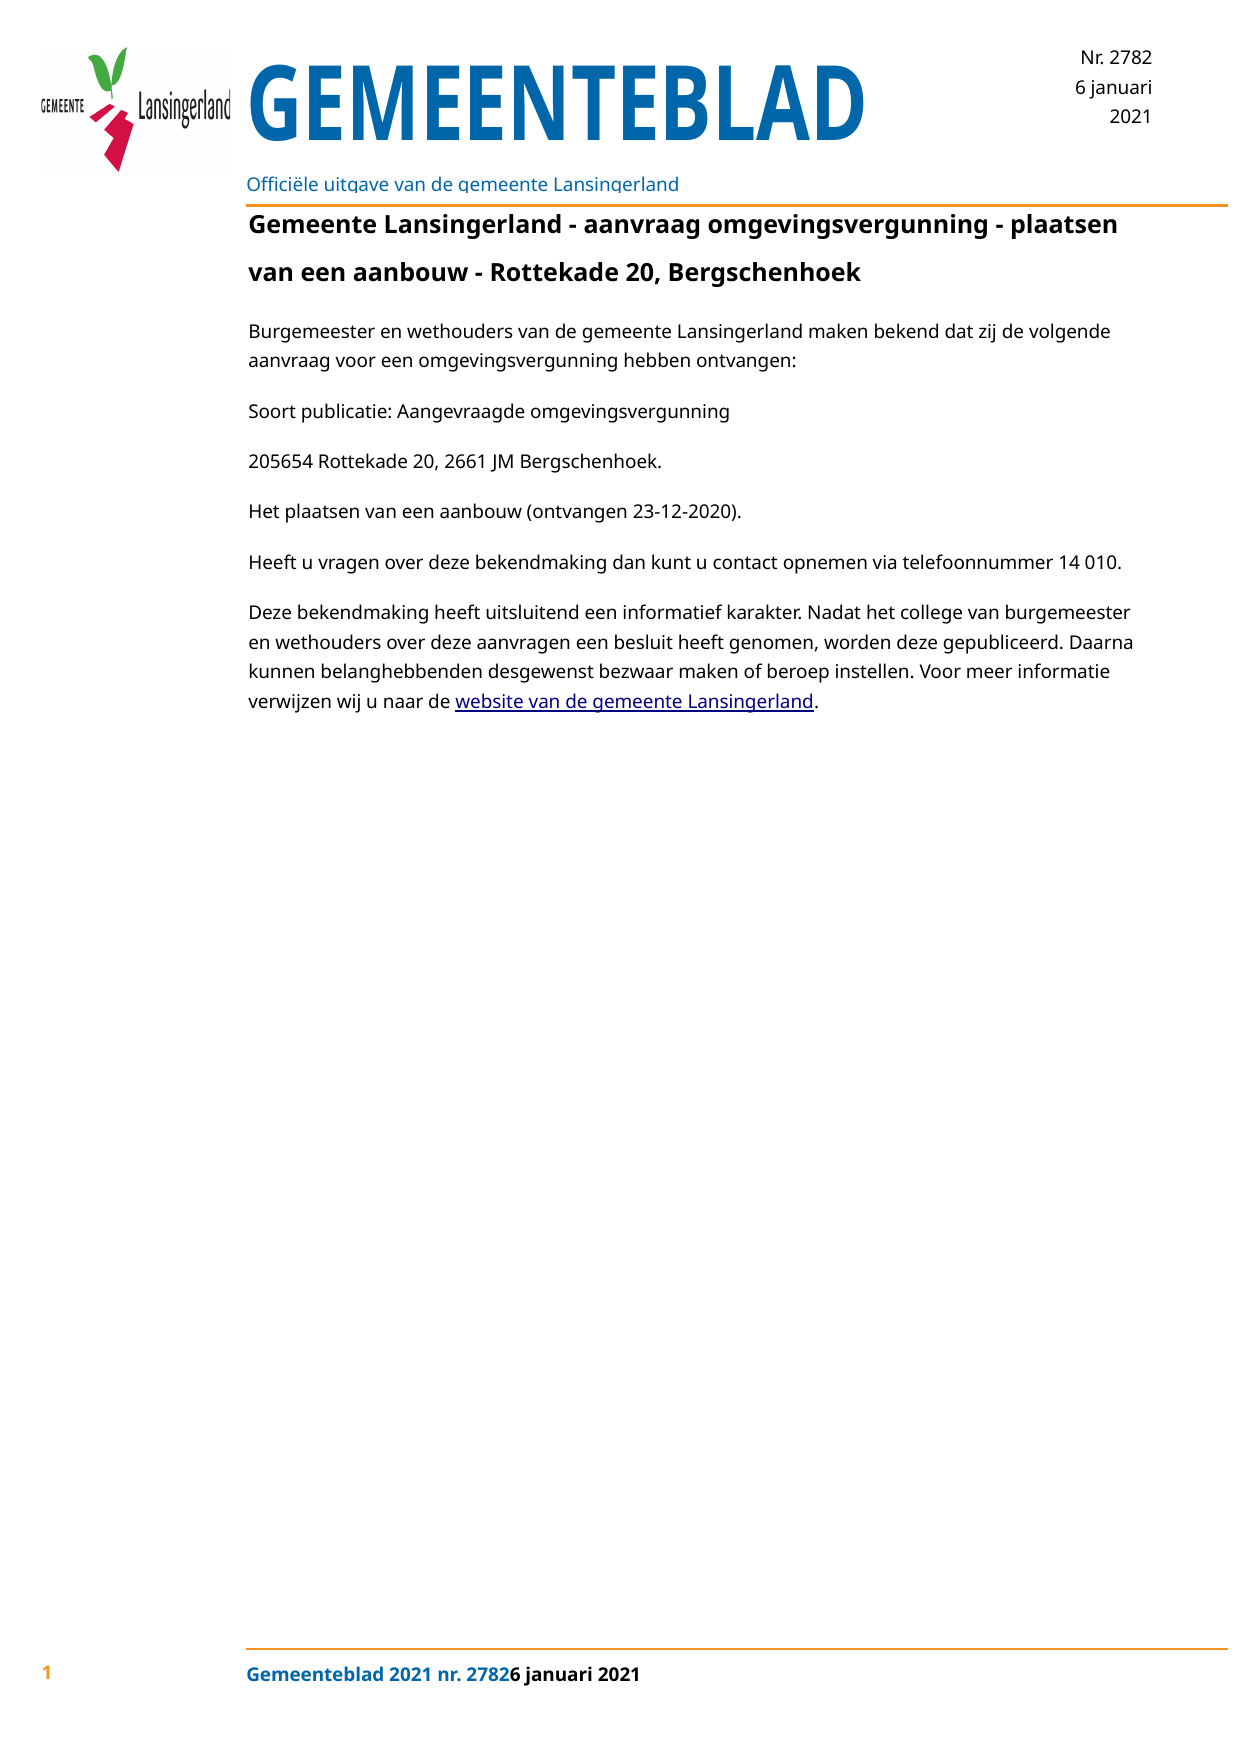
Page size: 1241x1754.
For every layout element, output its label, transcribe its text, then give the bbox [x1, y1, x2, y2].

text Gemeente Lansingerland - aanvraag omgevingsvergunning - plaatsen van een aanbouw - Rottekade 20, Bergschenhoek [248, 207, 1152, 288]
text Soort publicatie: Aangevraagde omgevingsvergunning [248, 398, 1152, 424]
text Burgemeester en wethouders van de gemeente Lansingerland maken bekend dat zij de volgende aanvraag voor een omgevingsvergunning hebben ontvangen: [248, 318, 1152, 373]
text 205654 Rottekade 20, 2661 JM Bergschenhoek. [248, 448, 1152, 474]
text Heeft u vragen over deze bekendmaking dan kunt u contact opnemen via telefoonnummer 14 010. [248, 549, 1152, 575]
text Het plaatsen van een aanbouw (ontvangen 23-12-2020). [248, 499, 1152, 524]
picture [41, 47, 231, 172]
text Deze bekendmaking heeft uitsluitend een informatief karakter. Nadat het college van burgemeester en wethouders over deze aanvragen een besluit heeft genomen, worden deze gepubliceerd. Daarna kunnen belanghebbenden desgewenst bezwaar maken of beroep instellen. Voor meer informatie verwijzen wij u naar de website van de gemeente Lansingerland. [248, 599, 1152, 714]
